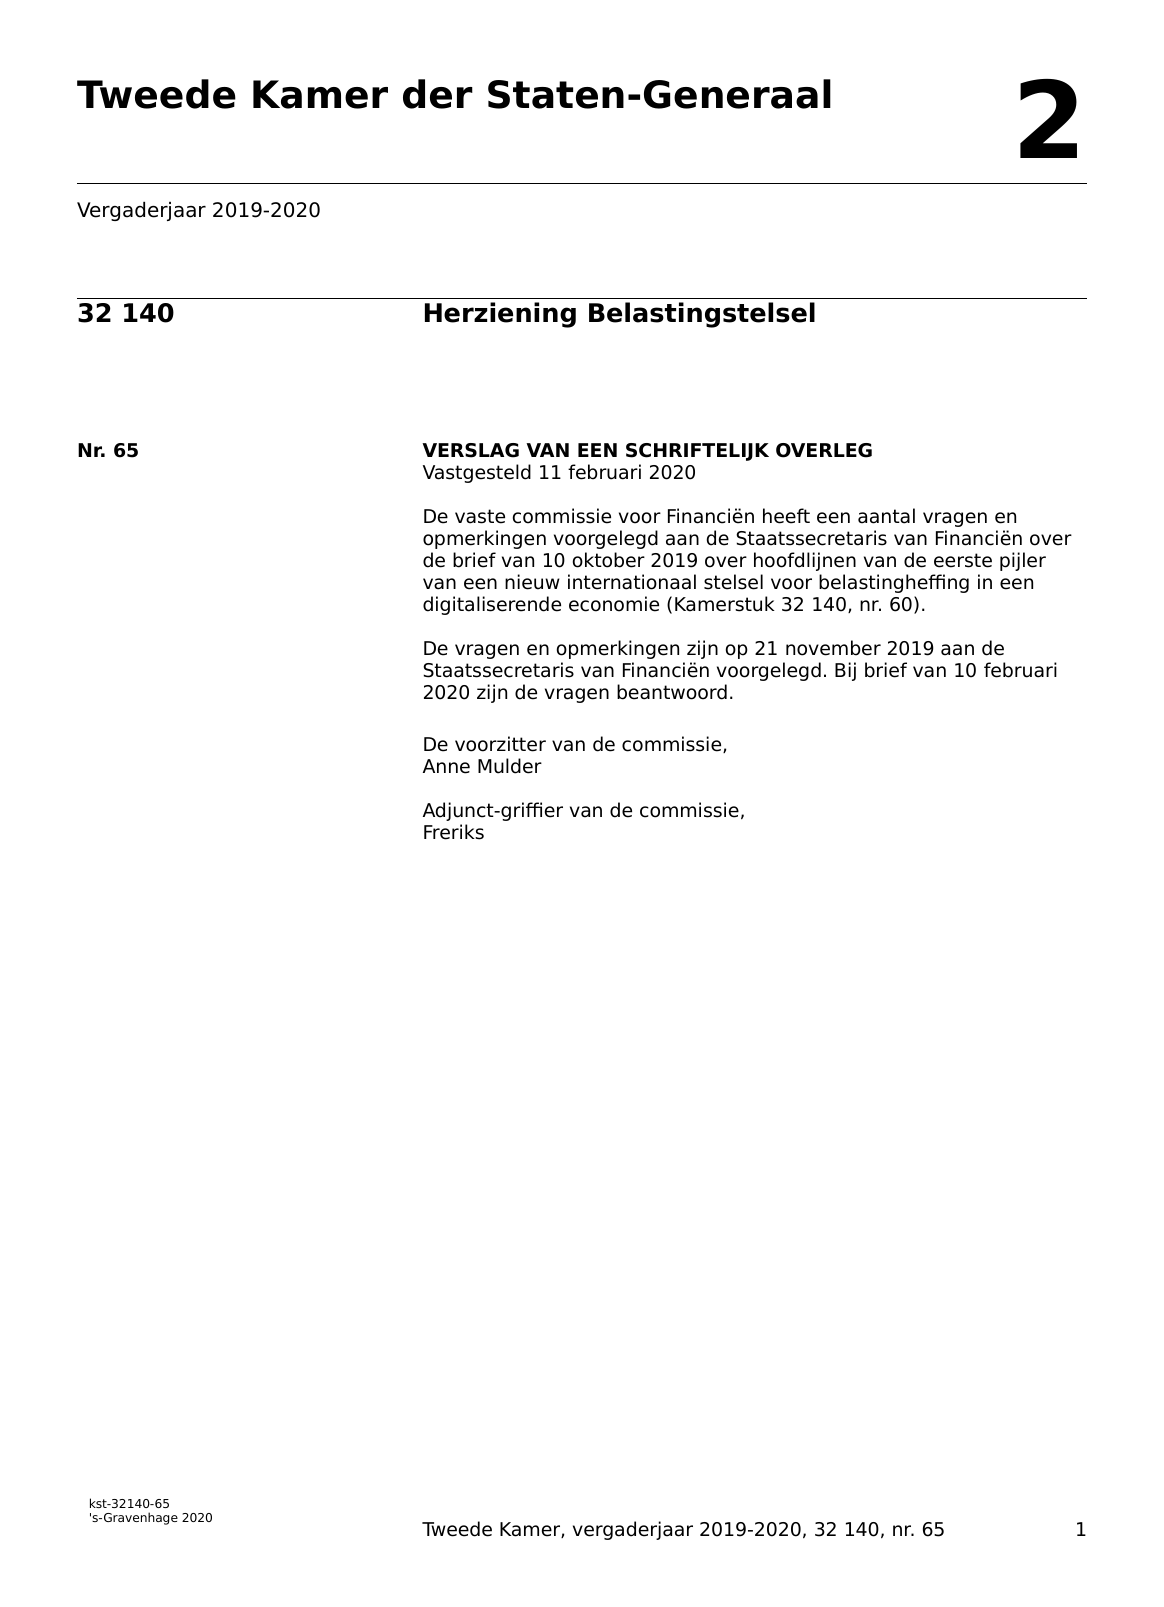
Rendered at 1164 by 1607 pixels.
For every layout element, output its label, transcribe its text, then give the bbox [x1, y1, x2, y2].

text De voorzitter van de commissie, Anne Mulder [422, 734, 1087, 778]
text Adjunct-griffier van de commissie, Freriks [422, 800, 1087, 844]
text De vragen en opmerkingen zijn op 21 november 2019 aan de Staatssecretaris van Financiën voorgelegd. Bij brief van 10 februari 2020 zijn de vragen beantwoord. [422, 638, 1087, 704]
text 's-Gravenhage 2020 [88, 1511, 323, 1525]
text kst-32140-65 [88, 1497, 323, 1511]
table_header Tweede Kamer der Staten-Generaal [77, 59, 886, 183]
table_header 2 [886, 59, 1087, 183]
subtitle 32 140 Herziening Belastingstelsel [77, 299, 1087, 329]
subtitle Nr. 65 VERSLAG VAN EEN SCHRIFTELIJK OVERLEG [77, 440, 1087, 462]
table_cell Vergaderjaar 2019-2020 [77, 184, 1087, 298]
text De vaste commissie voor Financiën heeft een aantal vragen en opmerkingen voorgelegd aan de Staatssecretaris van Financiën over de brief van 10 oktober 2019 over hoofdlijnen van de eerste pijler van een nieuw internationaal stelsel voor belastingheffing in een digitaliserende economie (Kamerstuk 32 140, nr. 60). [422, 506, 1087, 616]
text Vastgesteld 11 februari 2020 [422, 462, 1087, 484]
